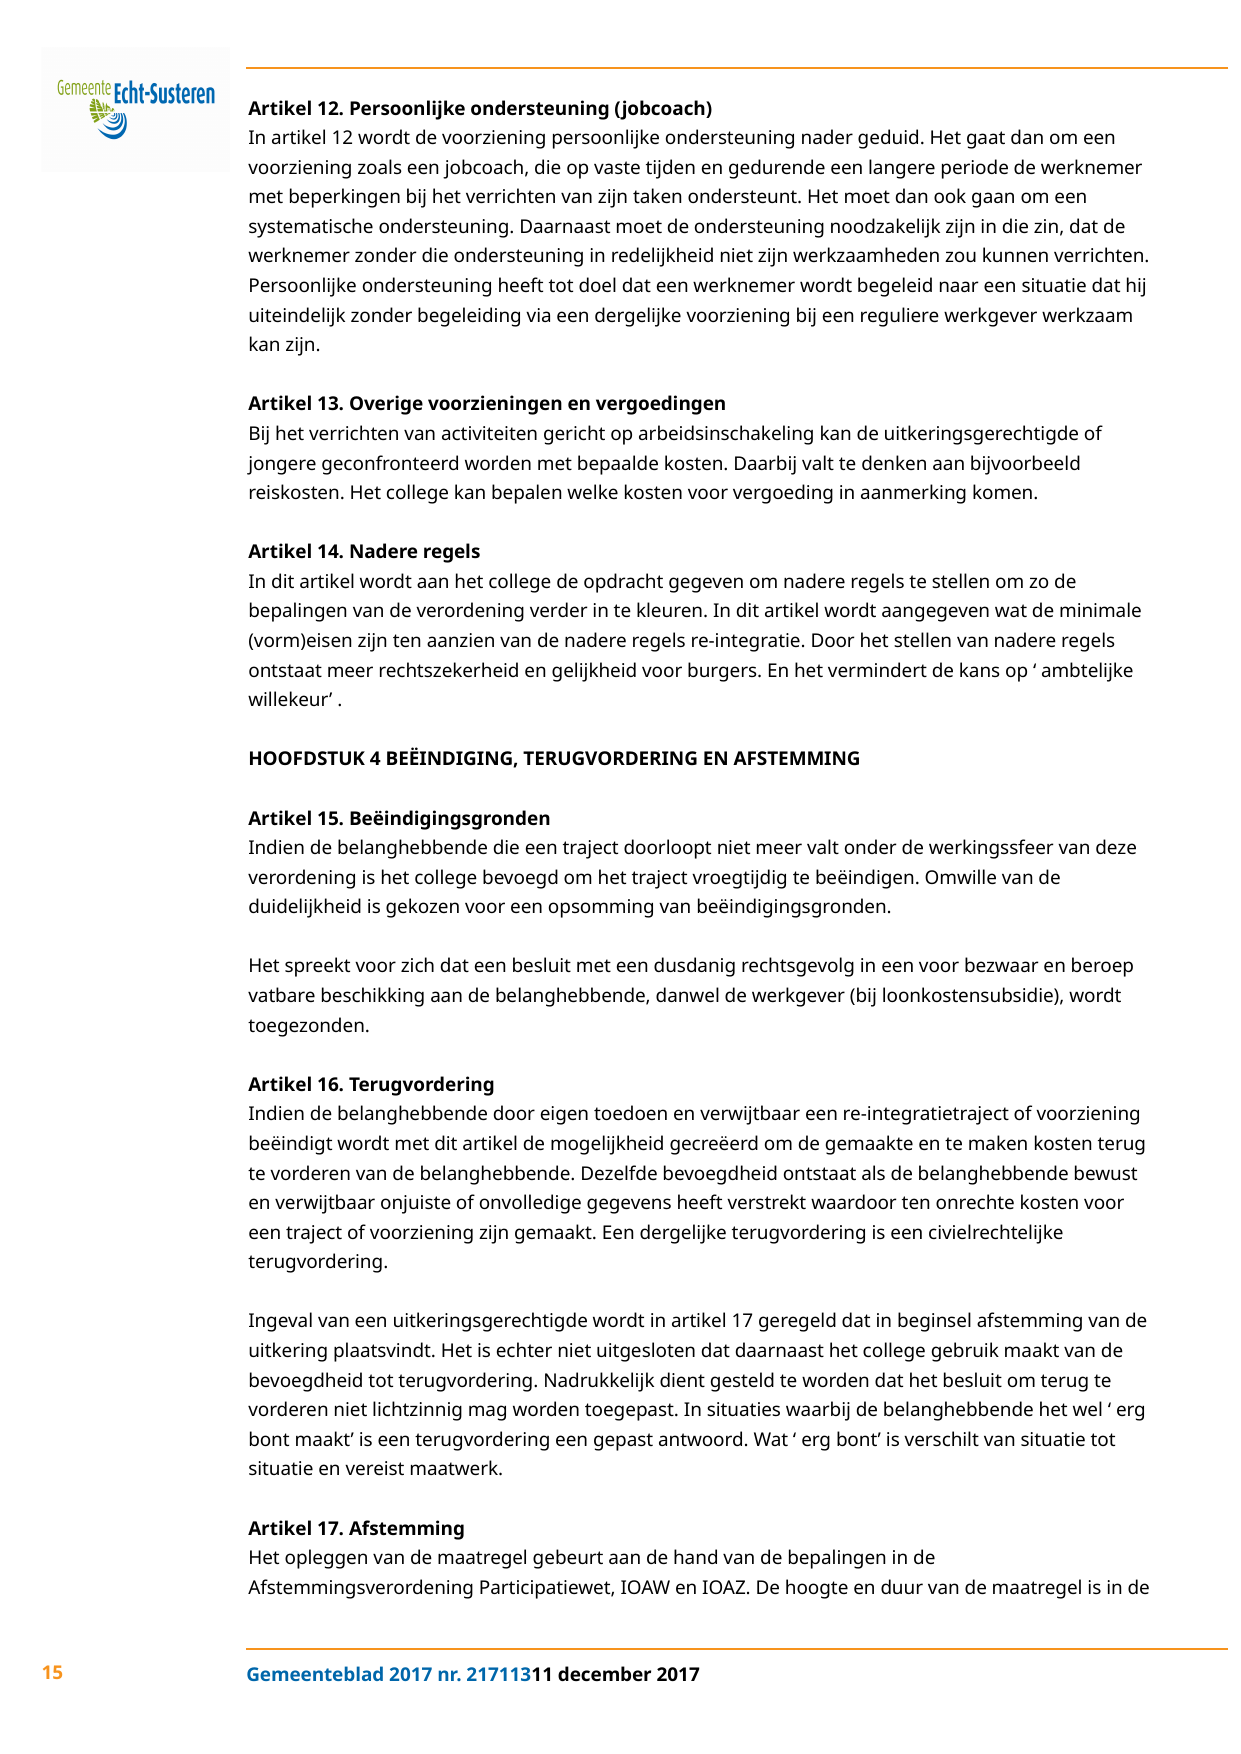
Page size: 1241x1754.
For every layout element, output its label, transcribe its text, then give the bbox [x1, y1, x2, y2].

text Artikel 16. Terugvordering [248, 1071, 1152, 1097]
text Het opleggen van de maatregel gebeurt aan de hand van de bepalingen in de Afstemmingsverordening Participatiewet, IOAW en IOAZ. De hoogte en duur van de maatregel is in de [248, 1544, 1152, 1600]
text Artikel 14. Nadere regels [248, 538, 1152, 564]
text Indien de belanghebbende door eigen toedoen en verwijtbaar een re-integratietraject of voorziening beëindigt wordt met dit artikel de mogelijkheid gecreëerd om de gemaakte en te maken kosten terug te vorderen van de belanghebbende. Dezelfde bevoegdheid ontstaat als de belanghebbende bewust en verwijtbaar onjuiste of onvolledige gegevens heeft verstrekt waardoor ten onrechte kosten voor een traject of voorziening zijn gemaakt. Een dergelijke terugvordering is een civielrechtelijke terugvordering. [248, 1101, 1152, 1274]
text Artikel 12. Persoonlijke ondersteuning (jobcoach) [248, 95, 1152, 121]
text Artikel 15. Beëindigingsgronden [248, 805, 1152, 831]
text In artikel 12 wordt de voorziening persoonlijke ondersteuning nader geduid. Het gaat dan om een voorziening zoals een jobcoach, die op vaste tijden en gedurende een langere periode de werknemer met beperkingen bij het verrichten van zijn taken ondersteunt. Het moet dan ook gaan om een systematische ondersteuning. Daarnaast moet de ondersteuning noodzakelijk zijn in die zin, dat de werknemer zonder die ondersteuning in redelijkheid niet zijn werkzaamheden zou kunnen verrichten. Persoonlijke ondersteuning heeft tot doel dat een werknemer wordt begeleid naar een situatie dat hij uiteindelijk zonder begeleiding via een dergelijke voorziening bij een reguliere werkgever werkzaam kan zijn. [248, 124, 1152, 357]
text In dit artikel wordt aan het college de opdracht gegeven om nadere regels te stellen om zo de bepalingen van de verordening verder in te kleuren. In dit artikel wordt aangegeven wat de minimale (vorm)eisen zijn ten aanzien van de nadere regels re-integratie. Door het stellen van nadere regels ontstaat meer rechtszekerheid en gelijkheid voor burgers. En het vermindert de kans op ‘ ambtelijke willekeur’ . [248, 568, 1152, 712]
picture [41, 47, 231, 172]
text HOOFDSTUK 4 BEËINDIGING, TERUGVORDERING EN AFSTEMMING [248, 746, 1152, 771]
text Bij het verrichten van activiteiten gericht op arbeidsinschakeling kan de uitkeringsgerechtigde of jongere geconfronteerd worden met bepaalde kosten. Daarbij valt te denken aan bijvoorbeeld reiskosten. Het college kan bepalen welke kosten voor vergoeding in aanmerking komen. [248, 420, 1152, 505]
text Ingeval van een uitkeringsgerechtigde wordt in artikel 17 geregeld dat in beginsel afstemming van de uitkering plaatsvindt. Het is echter niet uitgesloten dat daarnaast het college gebruik maakt van de bevoegdheid tot terugvordering. Nadrukkelijk dient gesteld te worden dat het besluit om terug te vorderen niet lichtzinnig mag worden toegepast. In situaties waarbij de belanghebbende het wel ‘ erg bont maakt’ is een terugvordering een gepast antwoord. Wat ‘ erg bont’ is verschilt van situatie tot situatie en vereist maatwerk. [248, 1308, 1152, 1481]
text Indien de belanghebbende die een traject doorloopt niet meer valt onder de werkingssfeer van deze verordening is het college bevoegd om het traject vroegtijdig te beëindigen. Omwille van de duidelijkheid is gekozen voor een opsomming van beëindigingsgronden. [248, 834, 1152, 919]
text Artikel 13. Overige voorzieningen en vergoedingen [248, 391, 1152, 416]
text Artikel 17. Afstemming [248, 1515, 1152, 1541]
text Het spreekt voor zich dat een besluit met een dusdanig rechtsgevolg in een voor bezwaar en beroep vatbare beschikking aan de belanghebbende, danwel de werkgever (bij loonkostensubsidie), wordt toegezonden. [248, 953, 1152, 1038]
